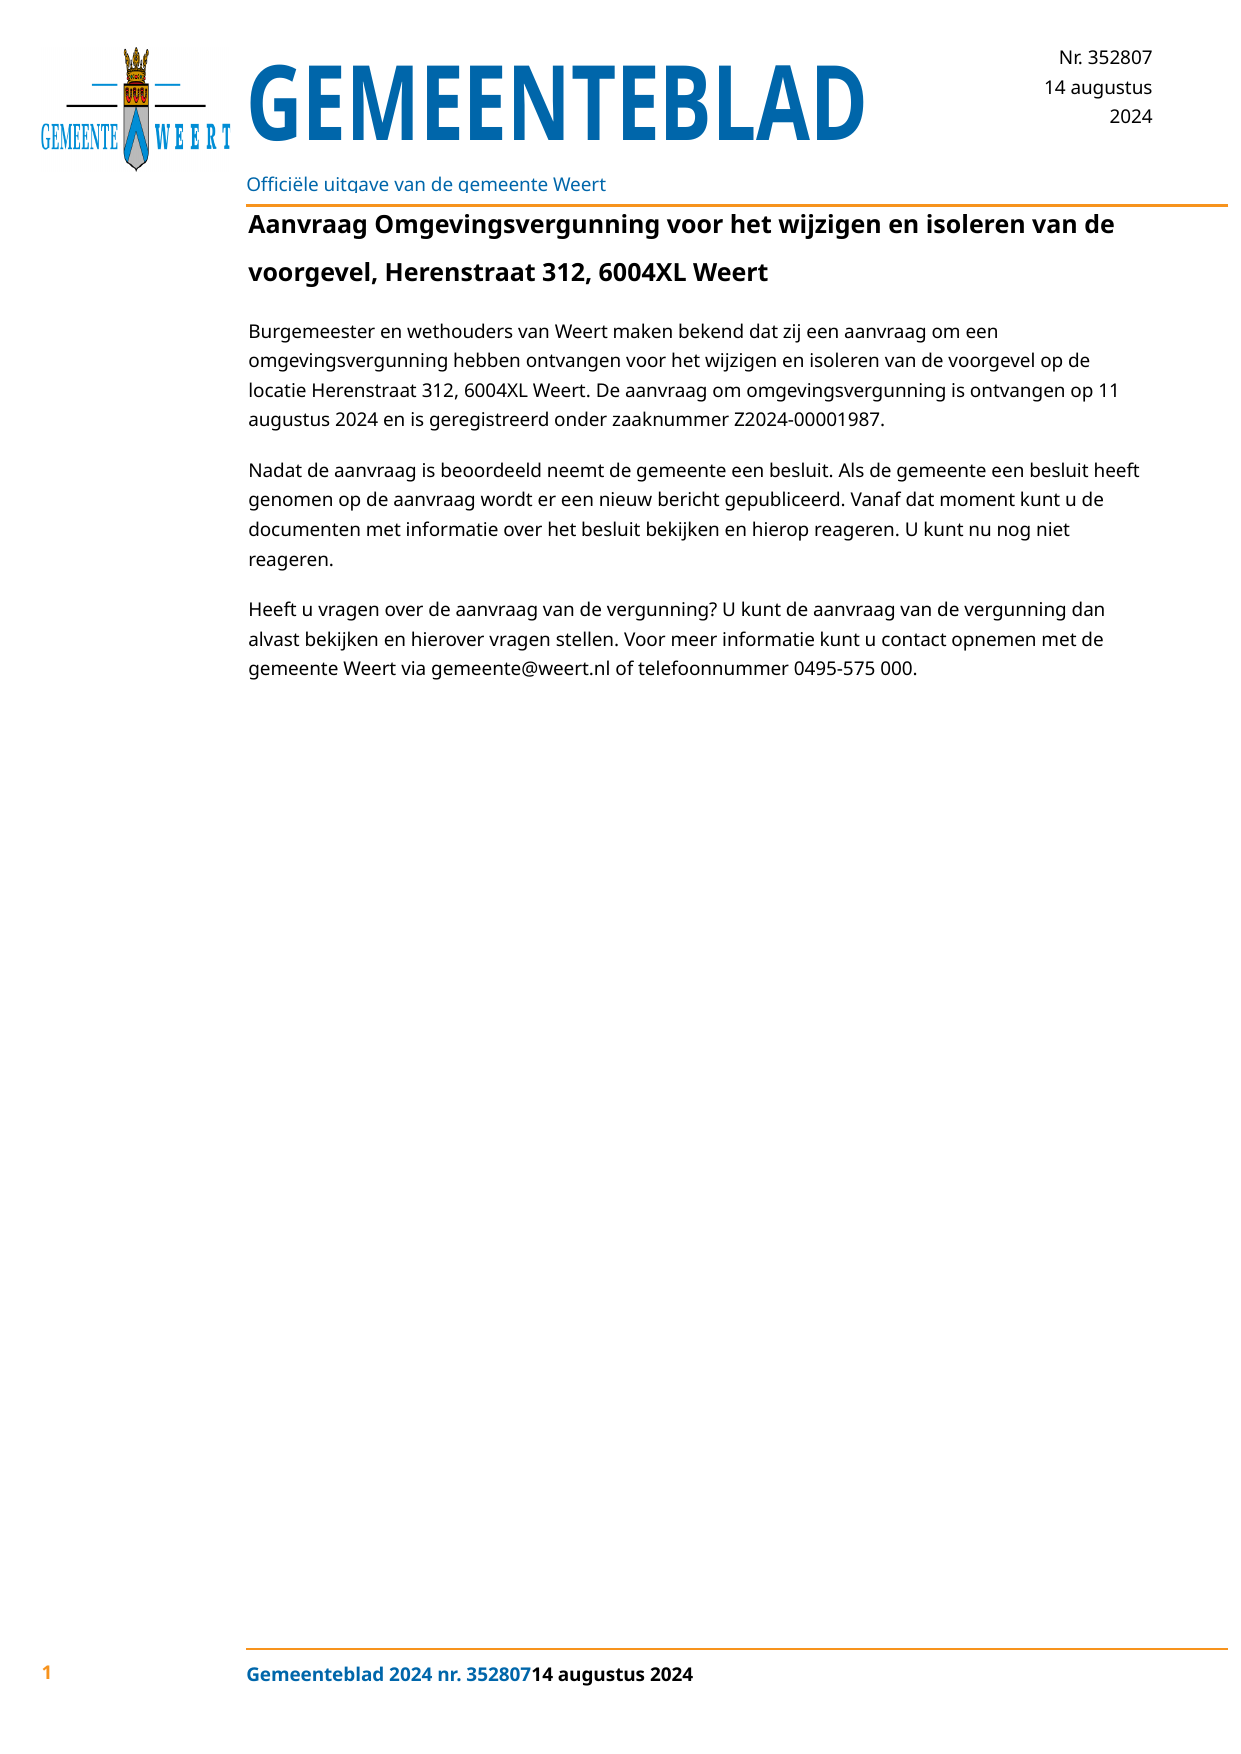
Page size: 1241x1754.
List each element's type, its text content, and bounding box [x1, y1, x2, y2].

text Burgemeester en wethouders van Weert maken bekend dat zij een aanvraag om een omgevingsvergunning hebben ontvangen voor het wijzigen en isoleren van de voorgevel op de locatie Herenstraat 312, 6004XL Weert. De aanvraag om omgevingsvergunning is ontvangen op 11 augustus 2024 en is geregistreerd onder zaaknummer Z2024-00001987. [248, 318, 1152, 432]
text Nadat de aanvraag is beoordeeld neemt de gemeente een besluit. Als de gemeente een besluit heeft genomen op de aanvraag wordt er een nieuw bericht gepubliceerd. Vanaf dat moment kunt u de documenten met informatie over het besluit bekijken en hierop reageren. U kunt nu nog niet reageren. [248, 457, 1152, 572]
picture [41, 47, 231, 172]
text Aanvraag Omgevingsvergunning voor het wijzigen en isoleren van de voorgevel, Herenstraat 312, 6004XL Weert [248, 207, 1152, 288]
text Heeft u vragen over de aanvraag van de vergunning? U kunt de aanvraag van de vergunning dan alvast bekijken en hierover vragen stellen. Voor meer informatie kunt u contact opnemen met de gemeente Weert via gemeente@weert.nl of telefoonnummer 0495-575 000. [248, 596, 1152, 681]
